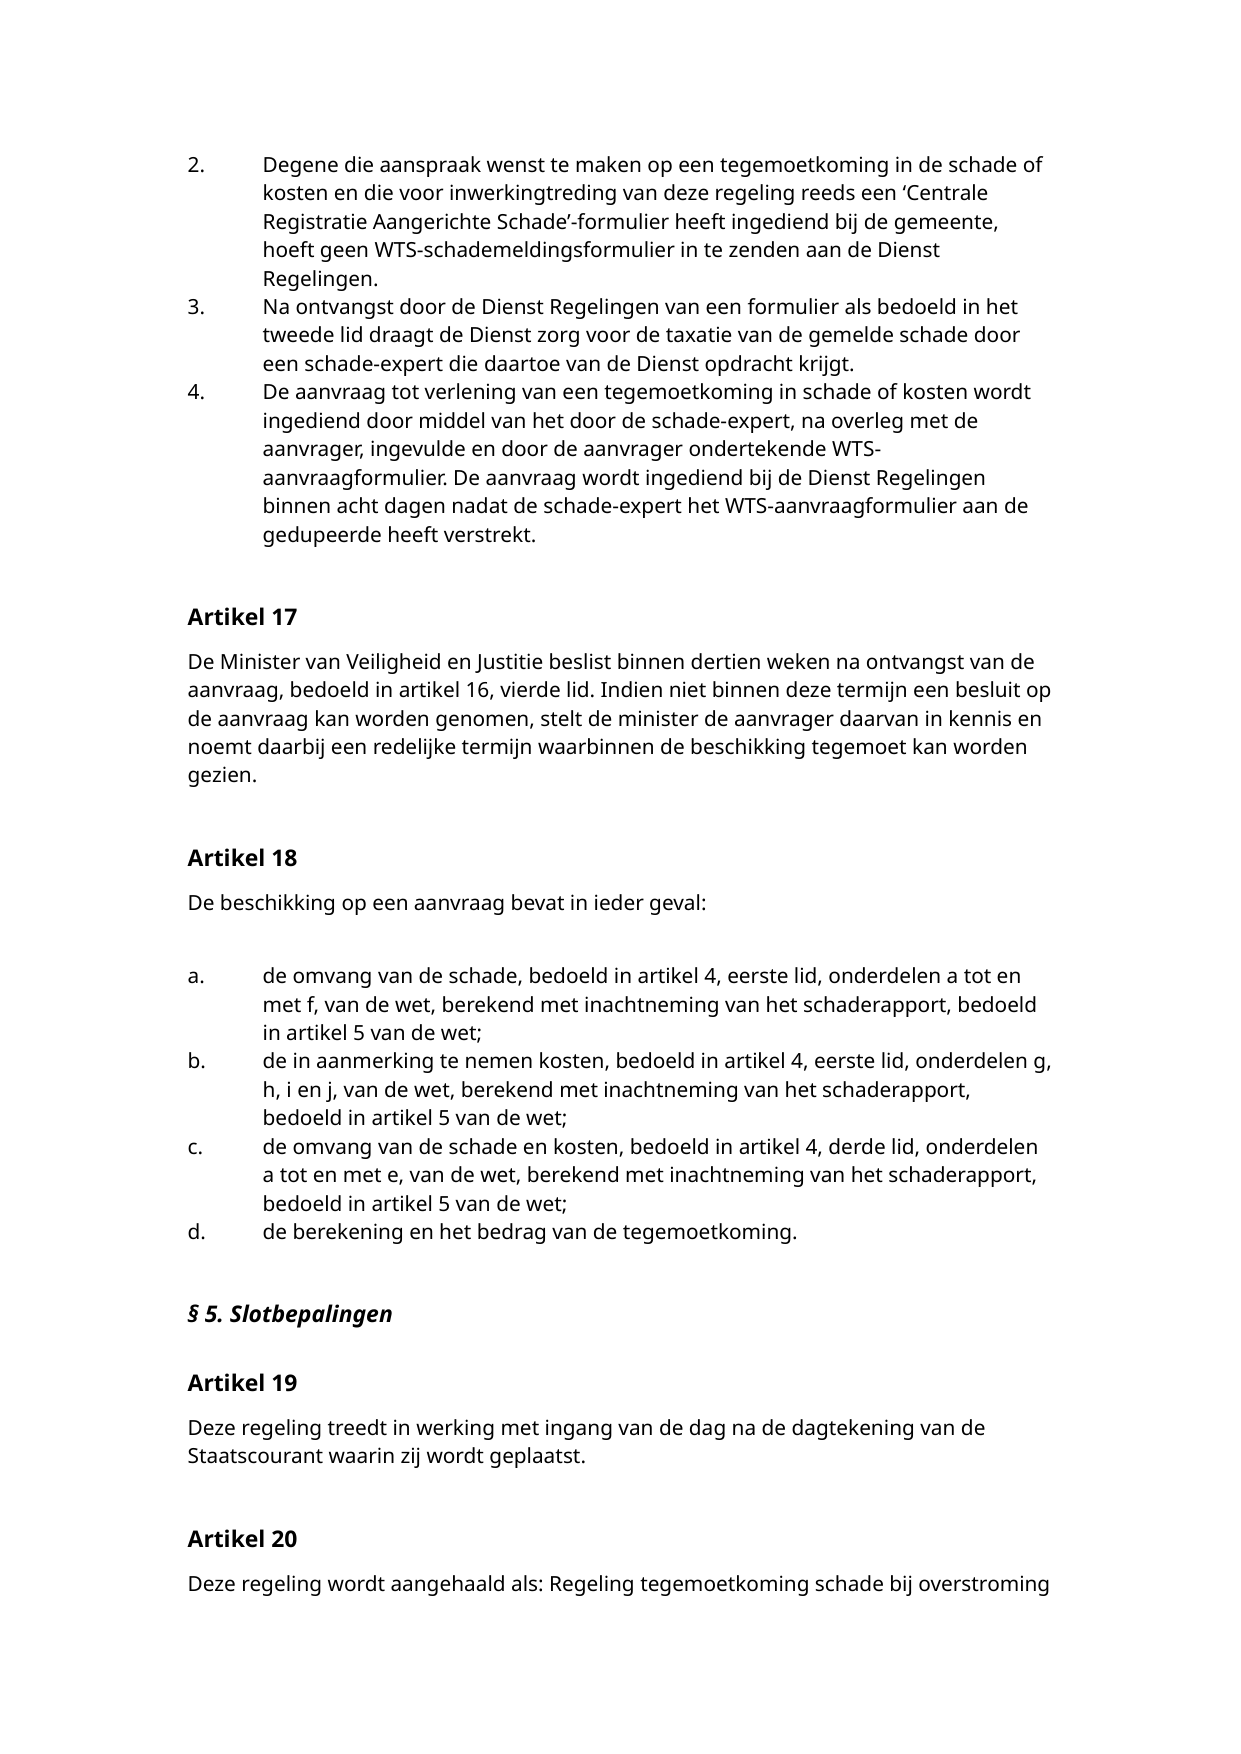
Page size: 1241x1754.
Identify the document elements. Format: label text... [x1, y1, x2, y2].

text Deze regeling wordt aangehaald als: Regeling tegemoetkoming schade bij overstroming [187, 1569, 1053, 1597]
list de omvang van de schade en kosten, bedoeld in artikel 4, derde lid, onderdelen a tot en met e, van de wet, berekend met inachtneming van het schaderapport, bedoeld in artikel 5 van de wet; [187, 1132, 1053, 1217]
subtitle § 5. Slotbepalingen [187, 1298, 1053, 1329]
list Degene die aanspraak wenst te maken op een tegemoetkoming in de schade of kosten en die voor inwerkingtreding van deze regeling reeds een ‘Centrale Registratie Aangerichte Schade’-formulier heeft ingediend bij de gemeente, hoeft geen WTS-schademeldingsformulier in te zenden aan de Dienst Regelingen. [187, 150, 1053, 292]
subtitle Artikel 17 [187, 601, 1053, 632]
text De beschikking op een aanvraag bevat in ieder geval: [187, 888, 1053, 916]
list Na ontvangst door de Dienst Regelingen van een formulier als bedoeld in het tweede lid draagt de Dienst zorg voor de taxatie van de gemelde schade door een schade-expert die daartoe van de Dienst opdracht krijgt. [187, 292, 1053, 377]
subtitle Artikel 20 [187, 1522, 1053, 1554]
subtitle Artikel 18 [187, 842, 1053, 873]
list de omvang van de schade, bedoeld in artikel 4, eerste lid, onderdelen a tot en met f, van de wet, berekend met inachtneming van het schaderapport, bedoeld in artikel 5 van de wet; [187, 961, 1053, 1047]
text Deze regeling treedt in werking met ingang van de dag na de dagtekening van de Staatscourant waarin zij wordt geplaatst. [187, 1413, 1053, 1470]
list de berekening en het bedrag van de tegemoetkoming. [187, 1217, 1053, 1246]
subtitle Artikel 19 [187, 1367, 1053, 1398]
list De aanvraag tot verlening van een tegemoetkoming in schade of kosten wordt ingediend door middel van het door de schade-expert, na overleg met de aanvrager, ingevulde en door de aanvrager ondertekende WTS-aanvraagformulier. De aanvraag wordt ingediend bij de Dienst Regelingen binnen acht dagen nadat de schade-expert het WTS-aanvraagformulier aan de gedupeerde heeft verstrekt. [187, 377, 1053, 548]
text De Minister van Veiligheid en Justitie beslist binnen dertien weken na ontvangst van de aanvraag, bedoeld in artikel 16, vierde lid. Indien niet binnen deze termijn een besluit op de aanvraag kan worden genomen, stelt de minister de aanvrager daarvan in kennis en noemt daarbij een redelijke termijn waarbinnen de beschikking tegemoet kan worden gezien. [187, 647, 1053, 789]
list de in aanmerking te nemen kosten, bedoeld in artikel 4, eerste lid, onderdelen g, h, i en j, van de wet, berekend met inachtneming van het schaderapport, bedoeld in artikel 5 van de wet; [187, 1047, 1053, 1132]
